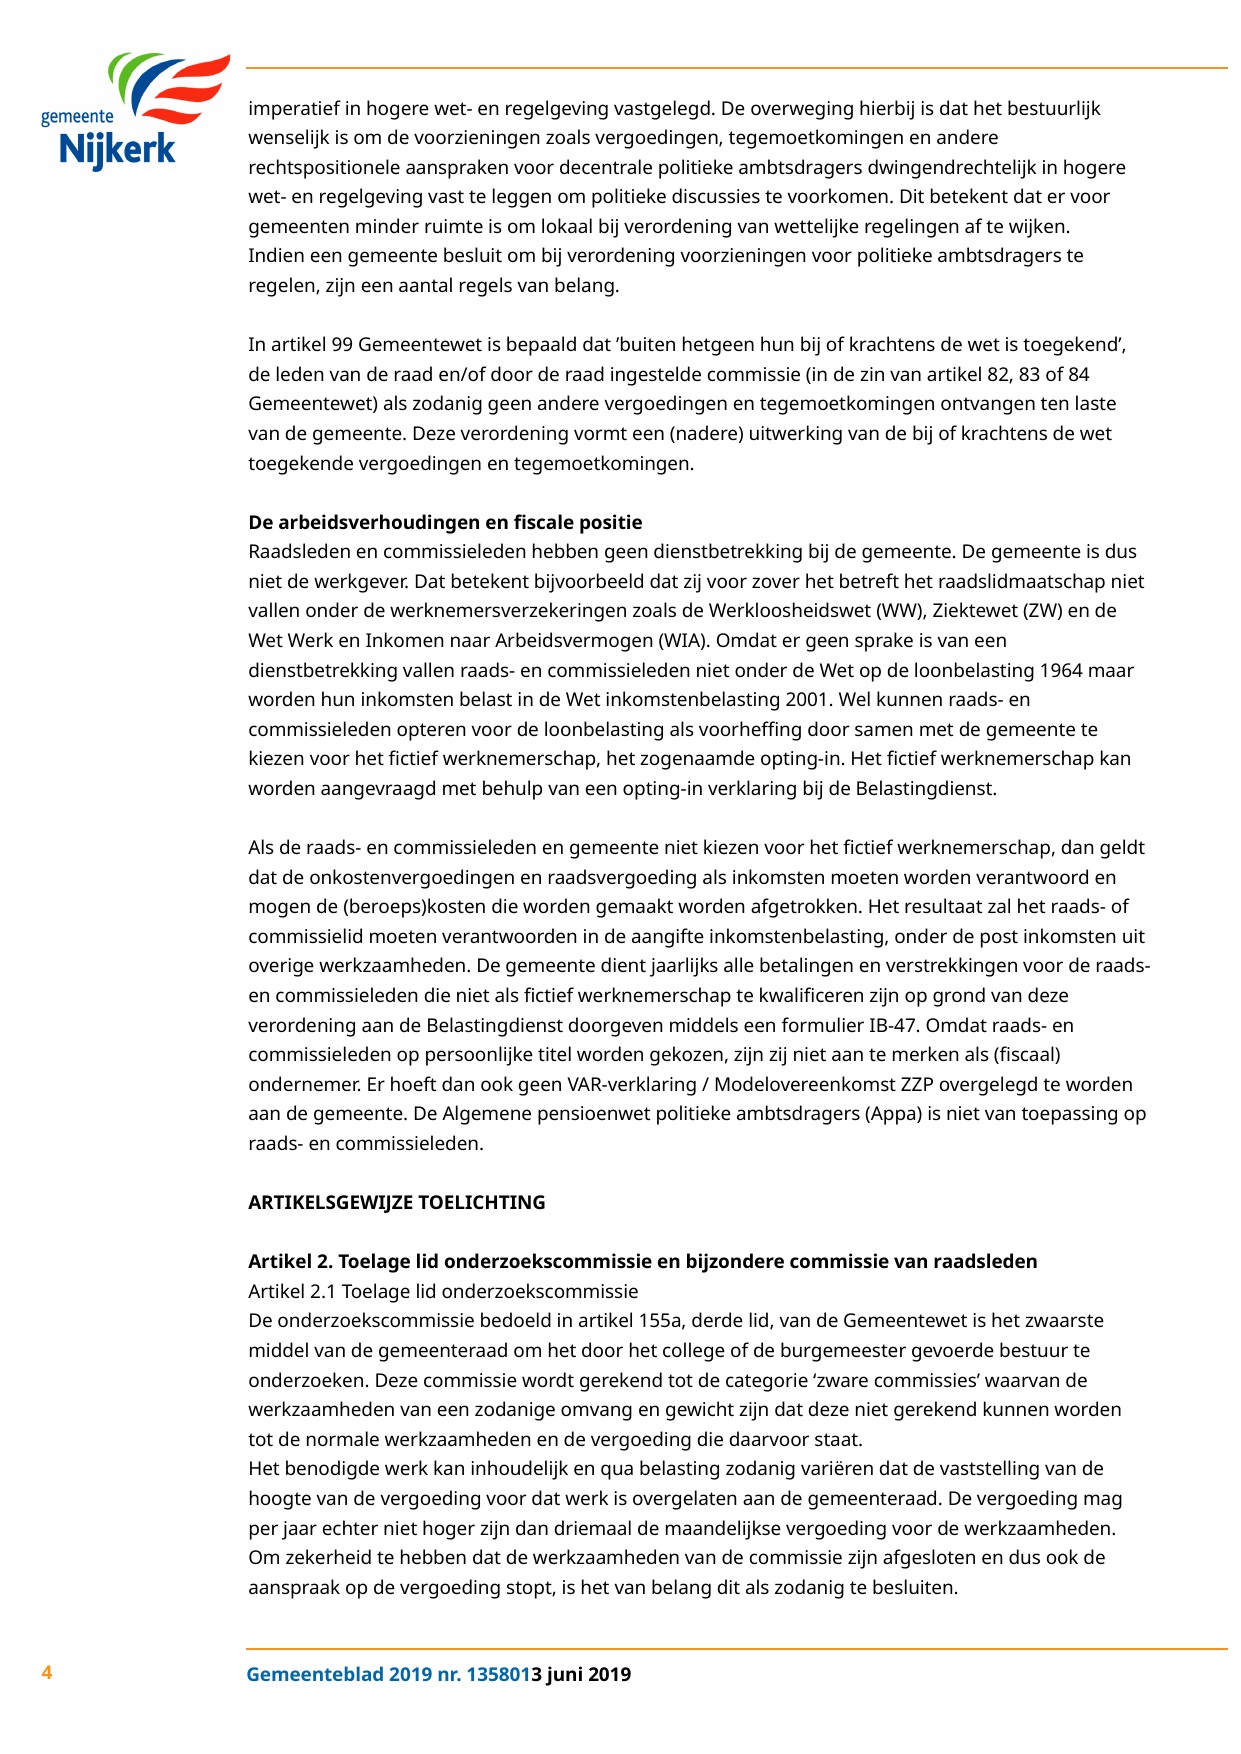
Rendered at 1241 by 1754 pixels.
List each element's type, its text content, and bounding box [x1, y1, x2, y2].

text Artikel 2.1 Toelage lid onderzoekscommissie [248, 1278, 1152, 1304]
text Artikel 2. Toelage lid onderzoekscommissie en bijzondere commissie van raadsleden [248, 1248, 1152, 1274]
text Het benodigde werk kan inhoudelijk en qua belasting zodanig variëren dat de vaststelling van de hoogte van de vergoeding voor dat werk is overgelaten aan de gemeenteraad. De vergoeding mag per jaar echter niet hoger zijn dan driemaal de maandelijkse vergoeding voor de werkzaamheden. Om zekerheid te hebben dat de werkzaamheden van de commissie zijn afgesloten en dus ook de aanspraak op de vergoeding stopt, is het van belang dit als zodanig te besluiten. [248, 1456, 1152, 1600]
text Als de raads- en commissieleden en gemeente niet kiezen voor het fictief werknemerschap, dan geldt dat de onkostenvergoedingen en raadsvergoeding als inkomsten moeten worden verantwoord en mogen de (beroeps)kosten die worden gemaakt worden afgetrokken. Het resultaat zal het raads- of commissielid moeten verantwoorden in de aangifte inkomstenbelasting, onder de post inkomsten uit overige werkzaamheden. De gemeente dient jaarlijks alle betalingen en verstrekkingen voor de raads- en commissieleden die niet als fictief werknemerschap te kwalificeren zijn op grond van deze verordening aan de Belastingdienst doorgeven middels een formulier IB-47. Omdat raads- en commissieleden op persoonlijke titel worden gekozen, zijn zij niet aan te merken als (fiscaal) ondernemer. Er hoeft dan ook geen VAR-verklaring / Modelovereenkomst ZZP overgelegd te worden aan de gemeente. De Algemene pensioenwet politieke ambtsdragers (Appa) is niet van toepassing op raads- en commissieleden. [248, 834, 1152, 1156]
text De onderzoekscommissie bedoeld in artikel 155a, derde lid, van de Gemeentewet is het zwaarste middel van de gemeenteraad om het door het college of de burgemeester gevoerde bestuur te onderzoeken. Deze commissie wordt gerekend tot de categorie ‘zware commissies’ waarvan de werkzaamheden van een zodanige omvang en gewicht zijn dat deze niet gerekend kunnen worden tot de normale werkzaamheden en de vergoeding die daarvoor staat. [248, 1308, 1152, 1452]
text ARTIKELSGEWIJZE TOELICHTING [248, 1189, 1152, 1215]
text In artikel 99 Gemeentewet is bepaald dat ’buiten hetgeen hun bij of krachtens de wet is toegekend’, de leden van de raad en/of door de raad ingestelde commissie (in de zin van artikel 82, 83 of 84 Gemeentewet) als zodanig geen andere vergoedingen en tegemoetkomingen ontvangen ten laste van de gemeente. Deze verordening vormt een (nadere) uitwerking van de bij of krachtens de wet toegekende vergoedingen en tegemoetkomingen. [248, 331, 1152, 476]
text De arbeidsverhoudingen en fiscale positie [248, 509, 1152, 535]
text imperatief in hogere wet- en regelgeving vastgelegd. De overweging hierbij is dat het bestuurlijk wenselijk is om de voorzieningen zoals vergoedingen, tegemoetkomingen en andere rechtspositionele aanspraken voor decentrale politieke ambtsdragers dwingendrechtelijk in hogere wet- en regelgeving vast te leggen om politieke discussies te voorkomen. Dit betekent dat er voor gemeenten minder ruimte is om lokaal bij verordening van wettelijke regelingen af te wijken. [248, 95, 1152, 239]
picture [41, 47, 231, 172]
text Indien een gemeente besluit om bij verordening voorzieningen voor politieke ambtsdragers te regelen, zijn een aantal regels van belang. [248, 243, 1152, 298]
text Raadsleden en commissieleden hebben geen dienstbetrekking bij de gemeente. De gemeente is dus niet de werkgever. Dat betekent bijvoorbeeld dat zij voor zover het betreft het raadslidmaatschap niet vallen onder de werknemersverzekeringen zoals de Werkloosheidswet (WW), Ziektewet (ZW) en de Wet Werk en Inkomen naar Arbeidsvermogen (WIA). Omdat er geen sprake is van een dienstbetrekking vallen raads- en commissieleden niet onder de Wet op de loonbelasting 1964 maar worden hun inkomsten belast in de Wet inkomstenbelasting 2001. Wel kunnen raads- en commissieleden opteren voor de loonbelasting als voorheffing door samen met de gemeente te kiezen voor het fictief werknemerschap, het zogenaamde opting-in. Het fictief werknemerschap kan worden aangevraagd met behulp van een opting-in verklaring bij de Belastingdienst. [248, 538, 1152, 801]
